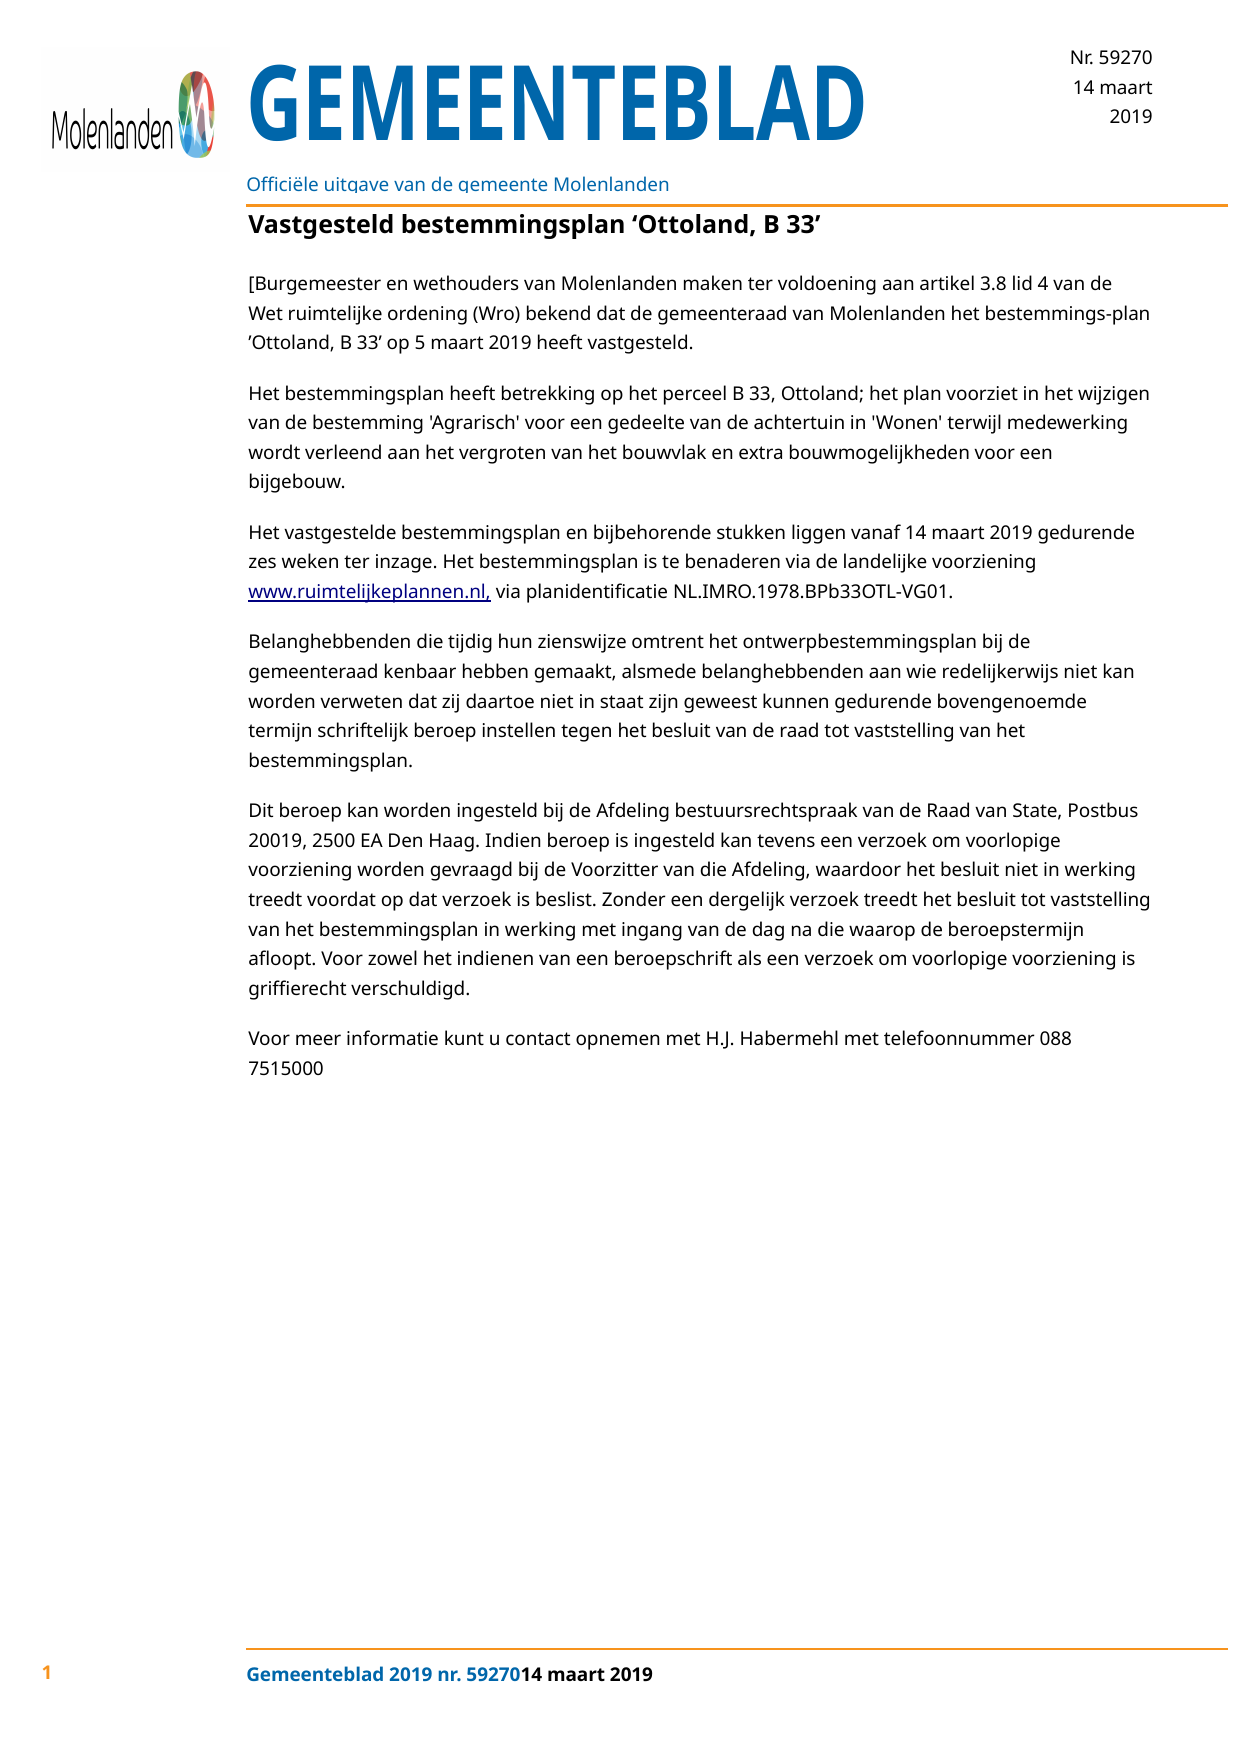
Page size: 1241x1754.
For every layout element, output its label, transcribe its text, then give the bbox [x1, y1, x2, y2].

text Voor meer informatie kunt u contact opnemen met H.J. Habermehl met telefoonnummer 088 7515000 [248, 1025, 1152, 1081]
text Belanghebbenden die tijdig hun zienswijze omtrent het ontwerpbestemmingsplan bij de gemeenteraad kenbaar hebben gemaakt, alsmede belanghebbenden aan wie redelijkerwijs niet kan worden verweten dat zij daartoe niet in staat zijn geweest kunnen gedurende bovengenoemde termijn schriftelijk beroep instellen tegen het besluit van de raad tot vaststelling van het bestemmingsplan. [248, 629, 1152, 773]
text Dit beroep kan worden ingesteld bij de Afdeling bestuursrechtspraak van de Raad van State, Postbus 20019, 2500 EA Den Haag. Indien beroep is ingesteld kan tevens een verzoek om voorlopige voorziening worden gevraagd bij de Voorzitter van die Afdeling, waardoor het besluit niet in werking treedt voordat op dat verzoek is beslist. Zonder een dergelijk verzoek treedt het besluit tot vaststelling van het bestemmingsplan in werking met ingang van de dag na die waarop de beroepstermijn afloopt. Voor zowel het indienen van een beroepschrift als een verzoek om voorlopige voorziening is griffierecht verschuldigd. [248, 797, 1152, 1001]
text Vastgesteld bestemmingsplan ‘Ottoland, B 33’ [248, 207, 1152, 241]
text [Burgemeester en wethouders van Molenlanden maken ter voldoening aan artikel 3.8 lid 4 van de Wet ruimtelijke ordening (Wro) bekend dat de gemeenteraad van Molenlanden het bestemmings-plan ’Ottoland, B 33’ op 5 maart 2019 heeft vastgesteld. [248, 270, 1152, 355]
text Het bestemmingsplan heeft betrekking op het perceel B 33, Ottoland; het plan voorziet in het wijzigen van de bestemming 'Agrarisch' voor een gedeelte van de achtertuin in 'Wonen' terwijl medewerking wordt verleend aan het vergroten van het bouwvlak en extra bouwmogelijkheden voor een bijgebouw. [248, 380, 1152, 494]
text Het vastgestelde bestemmingsplan en bijbehorende stukken liggen vanaf 14 maart 2019 gedurende zes weken ter inzage. Het bestemmingsplan is te benaderen via de landelijke voorziening www.ruimtelijkeplannen.nl, via planidentificatie NL.IMRO.1978.BPb33OTL-VG01. [248, 519, 1152, 604]
picture [41, 47, 231, 172]
